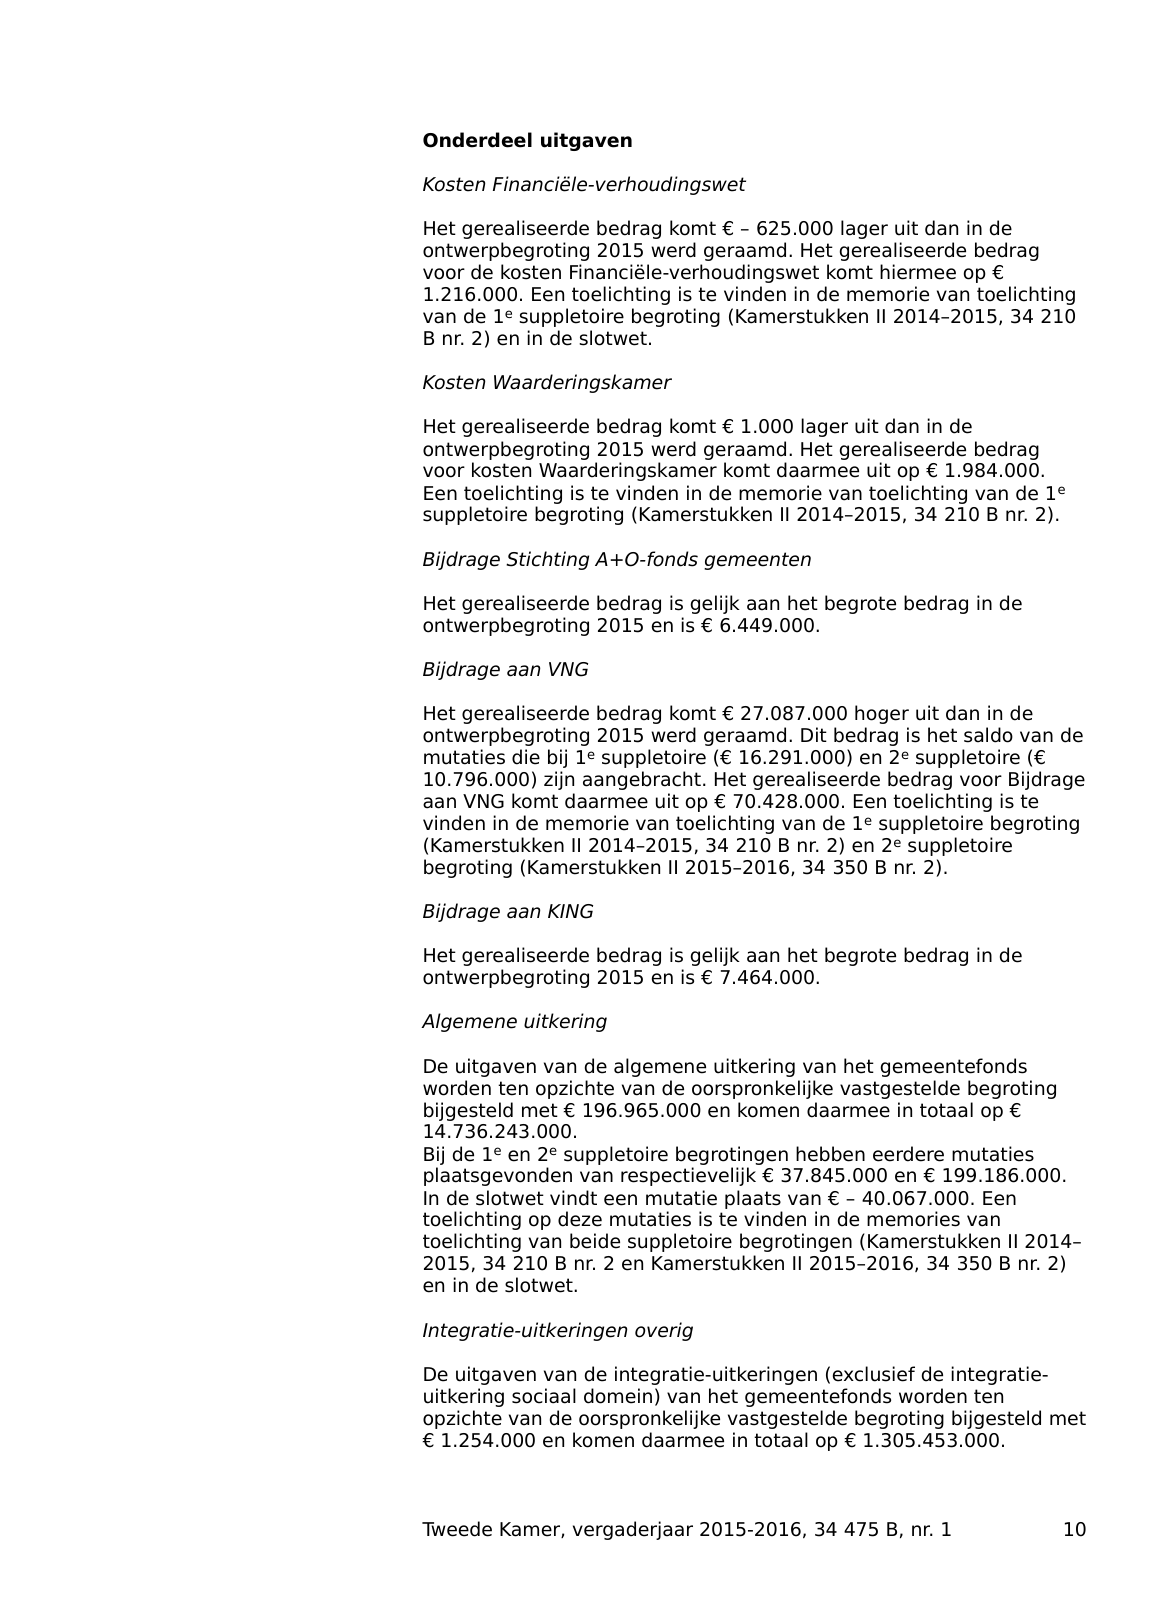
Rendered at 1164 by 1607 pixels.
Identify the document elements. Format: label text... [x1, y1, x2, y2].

subtitle Bijdrage Stichting A+O-fonds gemeenten [422, 548, 1087, 571]
text Het gerealiseerde bedrag is gelijk aan het begrote bedrag in de ontwerpbegroting 2015 en is € 6.449.000. [422, 593, 1087, 637]
subtitle Onderdeel uitgaven [422, 130, 1087, 152]
text De uitgaven van de integratie-uitkeringen (exclusief de integratie-uitkering sociaal domein) van het gemeentefonds worden ten opzichte van de oorspronkelijke vastgestelde begroting bijgesteld met € 1.254.000 en komen daarmee in totaal op € 1.305.453.000. [422, 1364, 1087, 1452]
subtitle Bijdrage aan KING [422, 901, 1087, 923]
text Het gerealiseerde bedrag is gelijk aan het begrote bedrag in de ontwerpbegroting 2015 en is € 7.464.000. [422, 945, 1087, 989]
text Bij de 1e en 2e suppletoire begrotingen hebben eerdere mutaties plaatsgevonden van respectievelijk € 37.845.000 en € 199.186.000. In de slotwet vindt een mutatie plaats van € – 40.067.000. Een toelichting op deze mutaties is te vinden in de memories van toelichting van beide suppletoire begrotingen (Kamerstukken II 2014–2015, 34 210 B nr. 2 en Kamerstukken II 2015–2016, 34 350 B nr. 2) en in de slotwet. [422, 1143, 1087, 1297]
subtitle Integratie-uitkeringen overig [422, 1319, 1087, 1341]
subtitle Bijdrage aan VNG [422, 659, 1087, 681]
subtitle Kosten Waarderingskamer [422, 372, 1087, 394]
text Het gerealiseerde bedrag komt € 1.000 lager uit dan in de ontwerpbegroting 2015 werd geraamd. Het gerealiseerde bedrag voor kosten Waarderingskamer komt daarmee uit op € 1.984.000. Een toelichting is te vinden in de memorie van toelichting van de 1e suppletoire begroting (Kamerstukken II 2014–2015, 34 210 B nr. 2). [422, 416, 1087, 526]
subtitle Algemene uitkering [422, 1011, 1087, 1033]
subtitle Kosten Financiële-verhoudingswet [422, 174, 1087, 196]
text Het gerealiseerde bedrag komt € – 625.000 lager uit dan in de ontwerpbegroting 2015 werd geraamd. Het gerealiseerde bedrag voor de kosten Financiële-verhoudingswet komt hiermee op € 1.216.000. Een toelichting is te vinden in de memorie van toelichting van de 1e suppletoire begroting (Kamerstukken II 2014–2015, 34 210 B nr. 2) en in de slotwet. [422, 218, 1087, 350]
text De uitgaven van de algemene uitkering van het gemeentefonds worden ten opzichte van de oorspronkelijke vastgestelde begroting bijgesteld met € 196.965.000 en komen daarmee in totaal op € 14.736.243.000. [422, 1056, 1087, 1143]
text Het gerealiseerde bedrag komt € 27.087.000 hoger uit dan in de ontwerpbegroting 2015 werd geraamd. Dit bedrag is het saldo van de mutaties die bij 1e suppletoire (€ 16.291.000) en 2e suppletoire (€ 10.796.000) zijn aangebracht. Het gerealiseerde bedrag voor Bijdrage aan VNG komt daarmee uit op € 70.428.000. Een toelichting is te vinden in de memorie van toelichting van de 1e suppletoire begroting (Kamerstukken II 2014–2015, 34 210 B nr. 2) en 2e suppletoire begroting (Kamerstukken II 2015–2016, 34 350 B nr. 2). [422, 703, 1087, 879]
